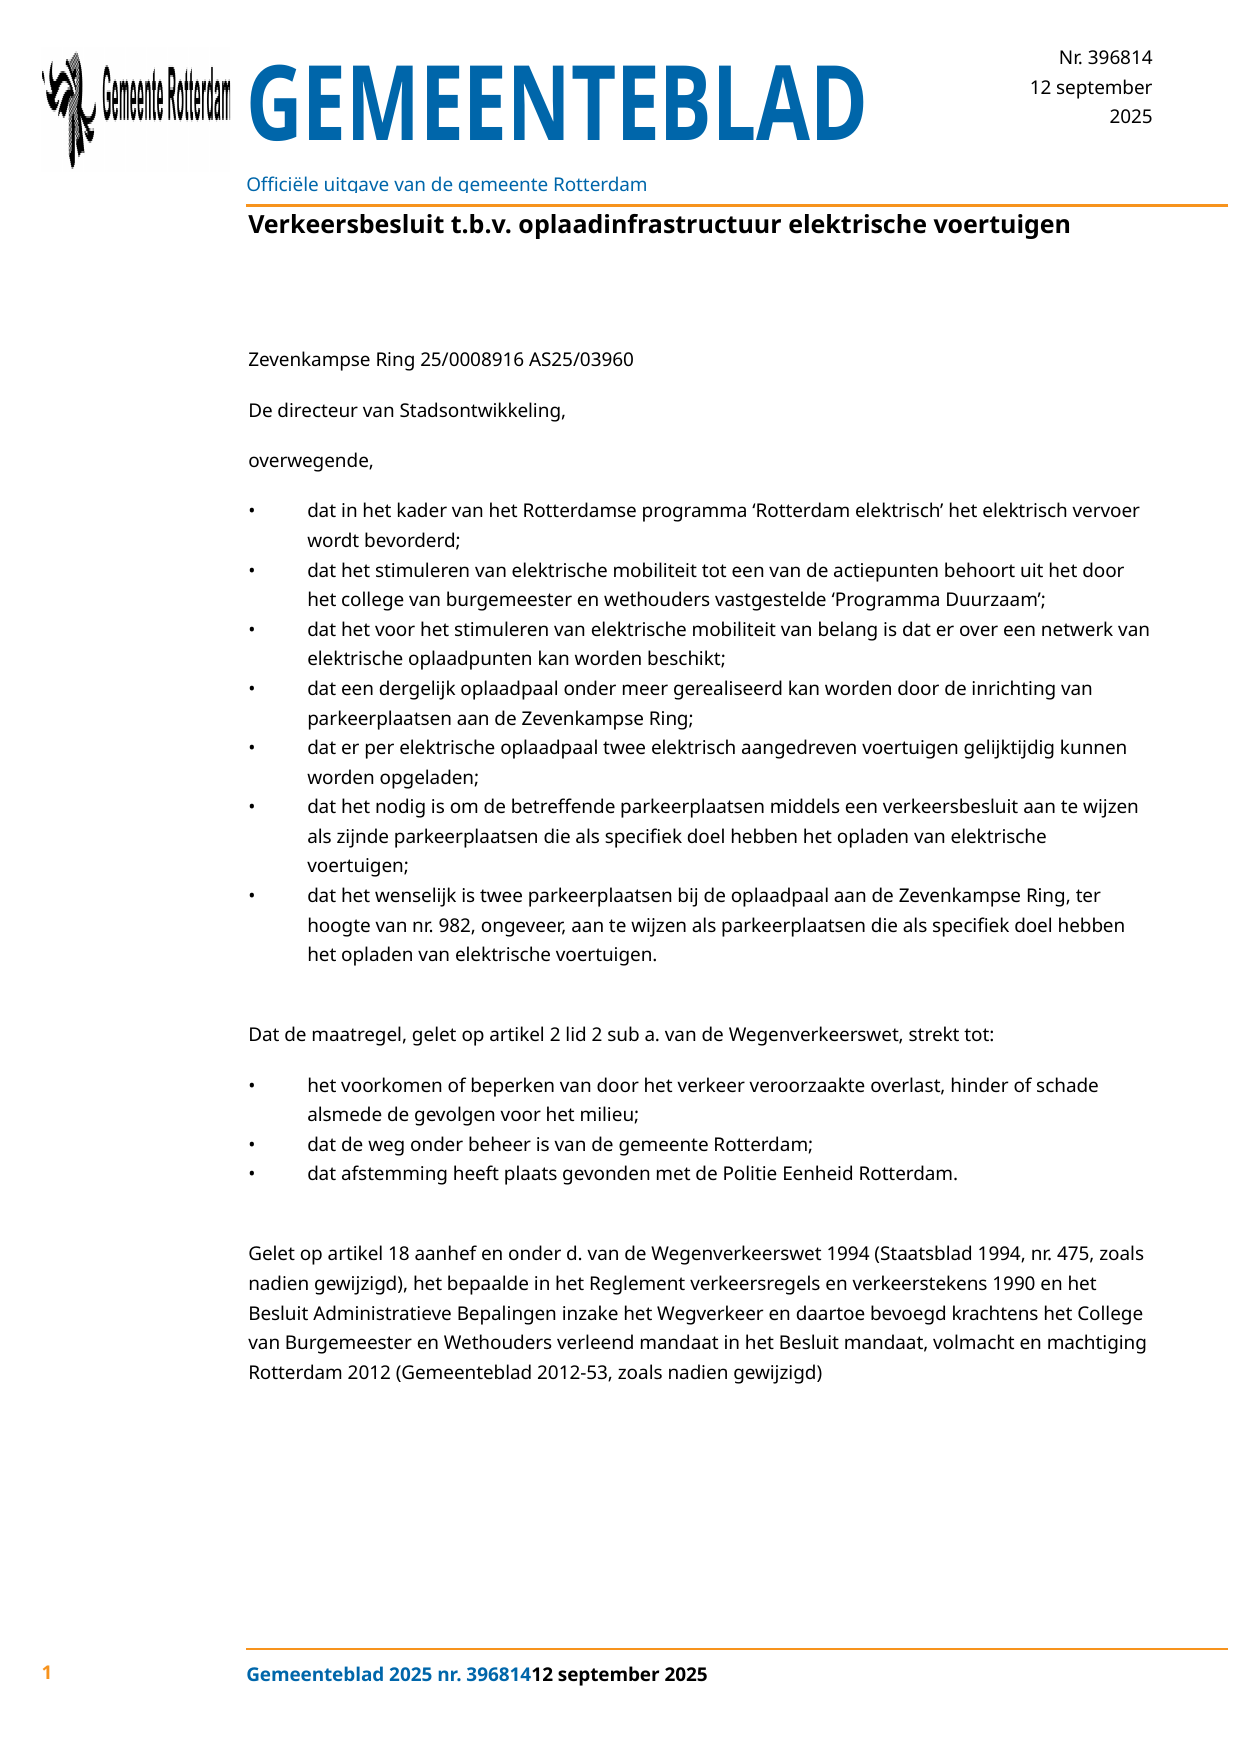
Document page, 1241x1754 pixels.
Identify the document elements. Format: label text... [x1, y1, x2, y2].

text overwegende, [248, 447, 1152, 473]
text Verkeersbesluit t.b.v. oplaadinfrastructuur elektrische voertuigen [248, 207, 1152, 241]
list dat de weg onder beheer is van de gemeente Rotterdam; [248, 1131, 1152, 1157]
text Gelet op artikel 18 aanhef en onder d. van de Wegenverkeerswet 1994 (Staatsblad 1994, nr. 475, zoals nadien gewijzigd), het bepaalde in het Reglement verkeersregels en verkeerstekens 1990 en het Besluit Administratieve Bepalingen inzake het Wegverkeer en daartoe bevoegd krachtens het College van Burgemeester en Wethouders verleend mandaat in het Besluit mandaat, volmacht en machtiging Rotterdam 2012 (Gemeenteblad 2012-53, zoals nadien gewijzigd) [248, 1241, 1152, 1385]
list dat het wenselijk is twee parkeerplaatsen bij de oplaadpaal aan de Zevenkampse Ring, ter hoogte van nr. 982, ongeveer, aan te wijzen als parkeerplaatsen die als specifiek doel hebben het opladen van elektrische voertuigen. [248, 882, 1152, 967]
list dat het stimuleren van elektrische mobiliteit tot een van de actiepunten behoort uit het door het college van burgemeester en wethouders vastgestelde ‘Programma Duurzaam’; [248, 557, 1152, 612]
list dat in het kader van het Rotterdamse programma ‘Rotterdam elektrisch’ het elektrisch vervoer wordt bevorderd; [248, 498, 1152, 553]
list dat er per elektrische oplaadpaal twee elektrisch aangedreven voertuigen gelijktijdig kunnen worden opgeladen; [248, 734, 1152, 790]
text De directeur van Stadsontwikkeling, [248, 397, 1152, 423]
text Zevenkampse Ring 25/0008916 AS25/03960 [248, 346, 1152, 372]
list dat het voor het stimuleren van elektrische mobiliteit van belang is dat er over een netwerk van elektrische oplaadpunten kan worden beschikt; [248, 616, 1152, 671]
list dat een dergelijk oplaadpaal onder meer gerealiseerd kan worden door de inrichting van parkeerplaatsen aan de Zevenkampse Ring; [248, 675, 1152, 731]
list dat het nodig is om de betreffende parkeerplaatsen middels een verkeersbesluit aan te wijzen als zijnde parkeerplaatsen die als specifiek doel hebben het opladen van elektrische voertuigen; [248, 793, 1152, 878]
list dat afstemming heeft plaats gevonden met de Politie Eenheid Rotterdam. [248, 1161, 1152, 1186]
list het voorkomen of beperken van door het verkeer veroorzaakte overlast, hinder of schade alsmede de gevolgen voor het milieu; [248, 1072, 1152, 1127]
text Dat de maatregel, gelet op artikel 2 lid 2 sub a. van de Wegenverkeerswet, strekt tot: [248, 1021, 1152, 1047]
picture [41, 47, 231, 172]
